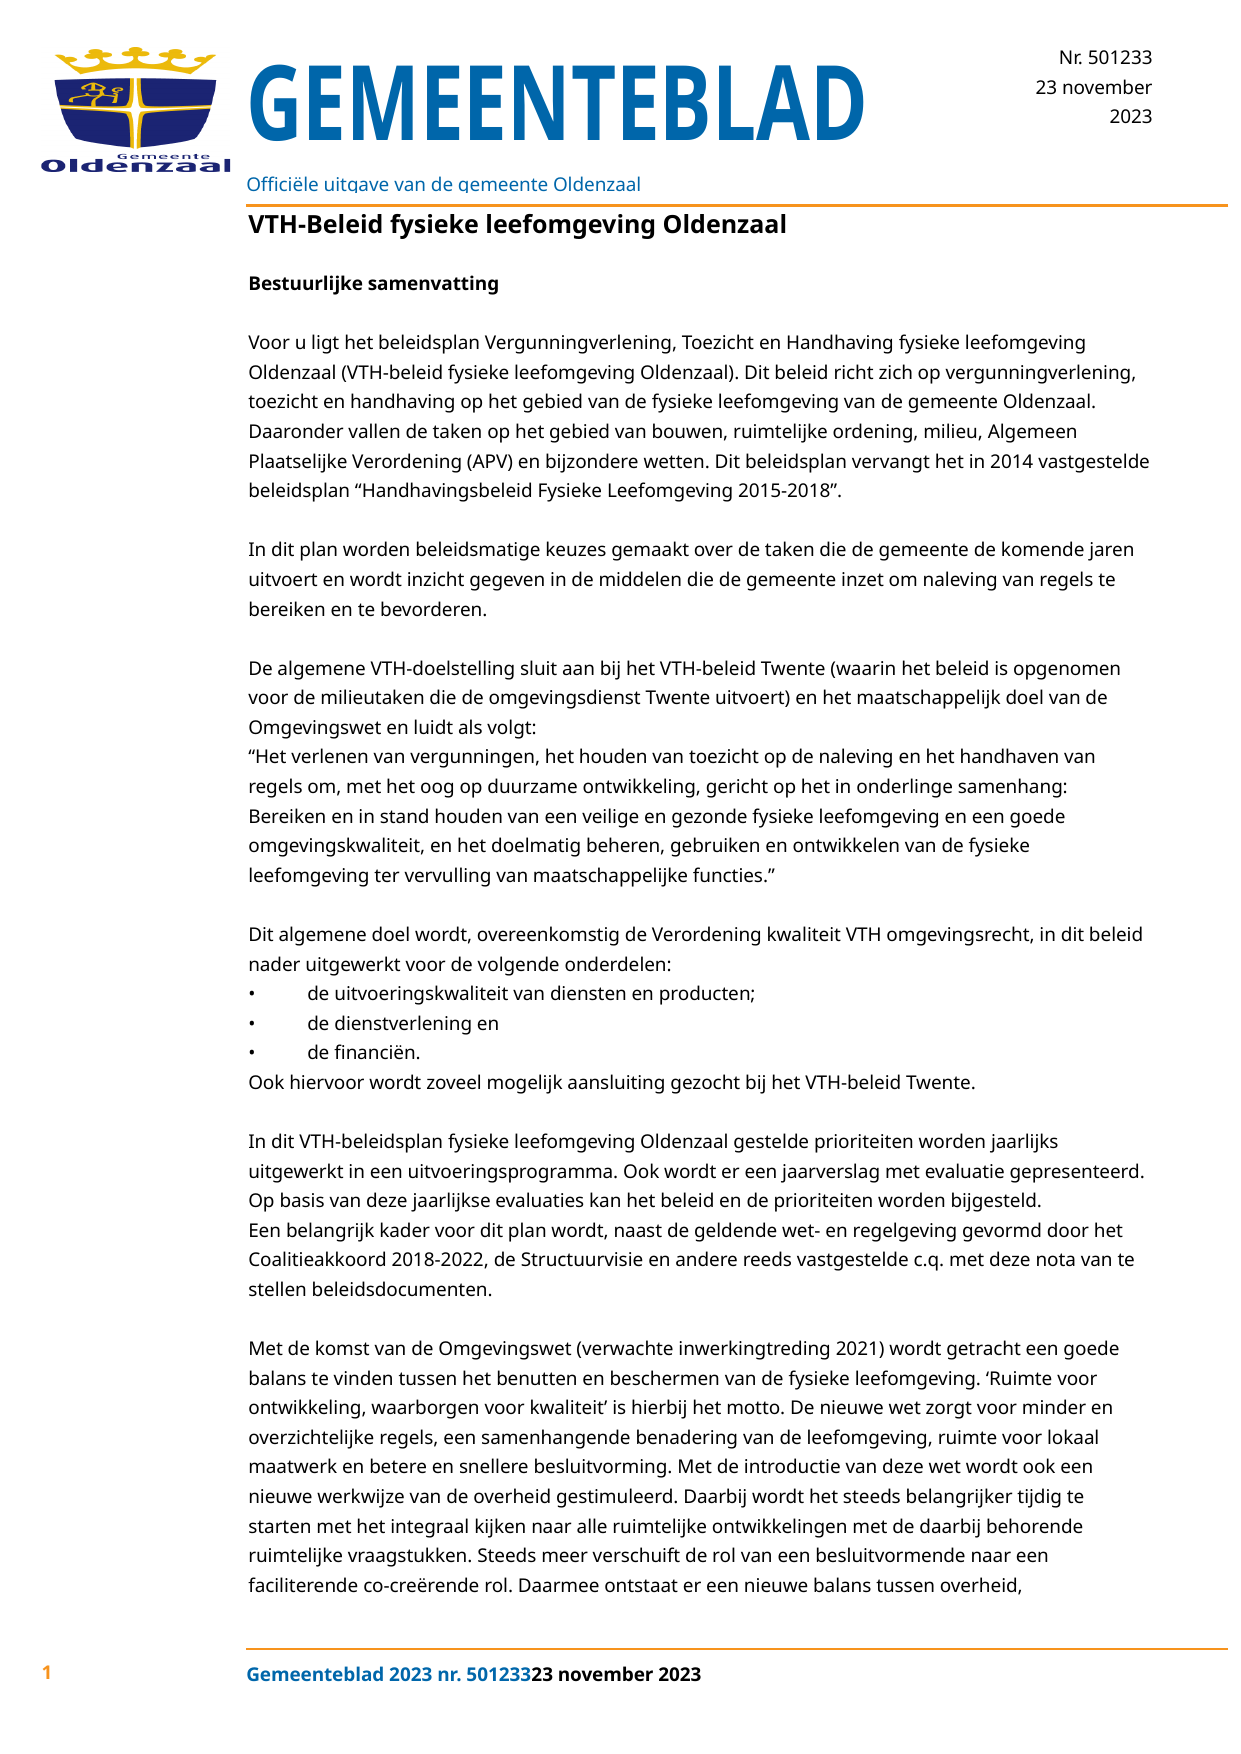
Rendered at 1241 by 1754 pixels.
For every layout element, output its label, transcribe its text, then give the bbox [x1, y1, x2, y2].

text VTH-Beleid fysieke leefomgeving Oldenzaal [248, 207, 1152, 241]
list de financiën. [248, 1039, 1152, 1065]
text Voor u ligt het beleidsplan Vergunningverlening, Toezicht en Handhaving fysieke leefomgeving Oldenzaal (VTH-beleid fysieke leefomgeving Oldenzaal). Dit beleid richt zich op vergunningverlening, toezicht en handhaving op het gebied van de fysieke leefomgeving van de gemeente Oldenzaal. Daaronder vallen de taken op het gebied van bouwen, ruimtelijke ordening, milieu, Algemeen Plaatselijke Verordening (APV) en bijzondere wetten. Dit beleidsplan vervangt het in 2014 vastgestelde beleidsplan “Handhavingsbeleid Fysieke Leefomgeving 2015-2018”. [248, 329, 1152, 503]
text Bereiken en in stand houden van een veilige en gezonde fysieke leefomgeving en een goede omgevingskwaliteit, en het doelmatig beheren, gebruiken en ontwikkelen van de fysieke leefomgeving ter vervulling van maatschappelijke functies.” [248, 803, 1152, 888]
text Dit algemene doel wordt, overeenkomstig de Verordening kwaliteit VTH omgevingsrecht, in dit beleid nader uitgewerkt voor de volgende onderdelen: [248, 921, 1152, 976]
text In dit plan worden beleidsmatige keuzes gemaakt over de taken die de gemeente de komende jaren uitvoert en wordt inzicht gegeven in de middelen die de gemeente inzet om naleving van regels te bereiken en te bevorderen. [248, 537, 1152, 621]
text Ook hiervoor wordt zoveel mogelijk aansluiting gezocht bij het VTH-beleid Twente. [248, 1069, 1152, 1095]
text De algemene VTH-doelstelling sluit aan bij het VTH-beleid Twente (waarin het beleid is opgenomen voor de milieutaken die de omgevingsdienst Twente uitvoert) en het maatschappelijk doel van de Omgevingswet en luidt als volgt: [248, 655, 1152, 740]
list de dienstverlening en [248, 1010, 1152, 1036]
text Met de komst van de Omgevingswet (verwachte inwerkingtreding 2021) wordt getracht een goede balans te vinden tussen het benutten en beschermen van de fysieke leefomgeving. ‘Ruimte voor ontwikkeling, waarborgen voor kwaliteit’ is hierbij het motto. De nieuwe wet zorgt voor minder en overzichtelijke regels, een samenhangende benadering van de leefomgeving, ruimte voor lokaal maatwerk en betere en snellere besluitvorming. Met de introductie van deze wet wordt ook een nieuwe werkwijze van de overheid gestimuleerd. Daarbij wordt het steeds belangrijker tijdig te starten met het integraal kijken naar alle ruimtelijke ontwikkelingen met de daarbij behorende ruimtelijke vraagstukken. Steeds meer verschuift de rol van een besluitvormende naar een faciliterende co-creërende rol. Daarmee ontstaat er een nieuwe balans tussen overheid, [248, 1335, 1152, 1598]
text “Het verlenen van vergunningen, het houden van toezicht op de naleving en het handhaven van regels om, met het oog op duurzame ontwikkeling, gericht op het in onderlinge samenhang: [248, 744, 1152, 799]
text In dit VTH-beleidsplan fysieke leefomgeving Oldenzaal gestelde prioriteiten worden jaarlijks uitgewerkt in een uitvoeringsprogramma. Ook wordt er een jaarverslag met evaluatie gepresenteerd. Op basis van deze jaarlijkse evaluaties kan het beleid en de prioriteiten worden bijgesteld. [248, 1128, 1152, 1213]
picture [41, 47, 231, 172]
list de uitvoeringskwaliteit van diensten en producten; [248, 980, 1152, 1006]
text Een belangrijk kader voor dit plan wordt, naast de geldende wet- en regelgeving gevormd door het Coalitieakkoord 2018-2022, de Structuurvisie en andere reeds vastgestelde c.q. met deze nota van te stellen beleidsdocumenten. [248, 1217, 1152, 1302]
text Bestuurlijke samenvatting [248, 270, 1152, 296]
